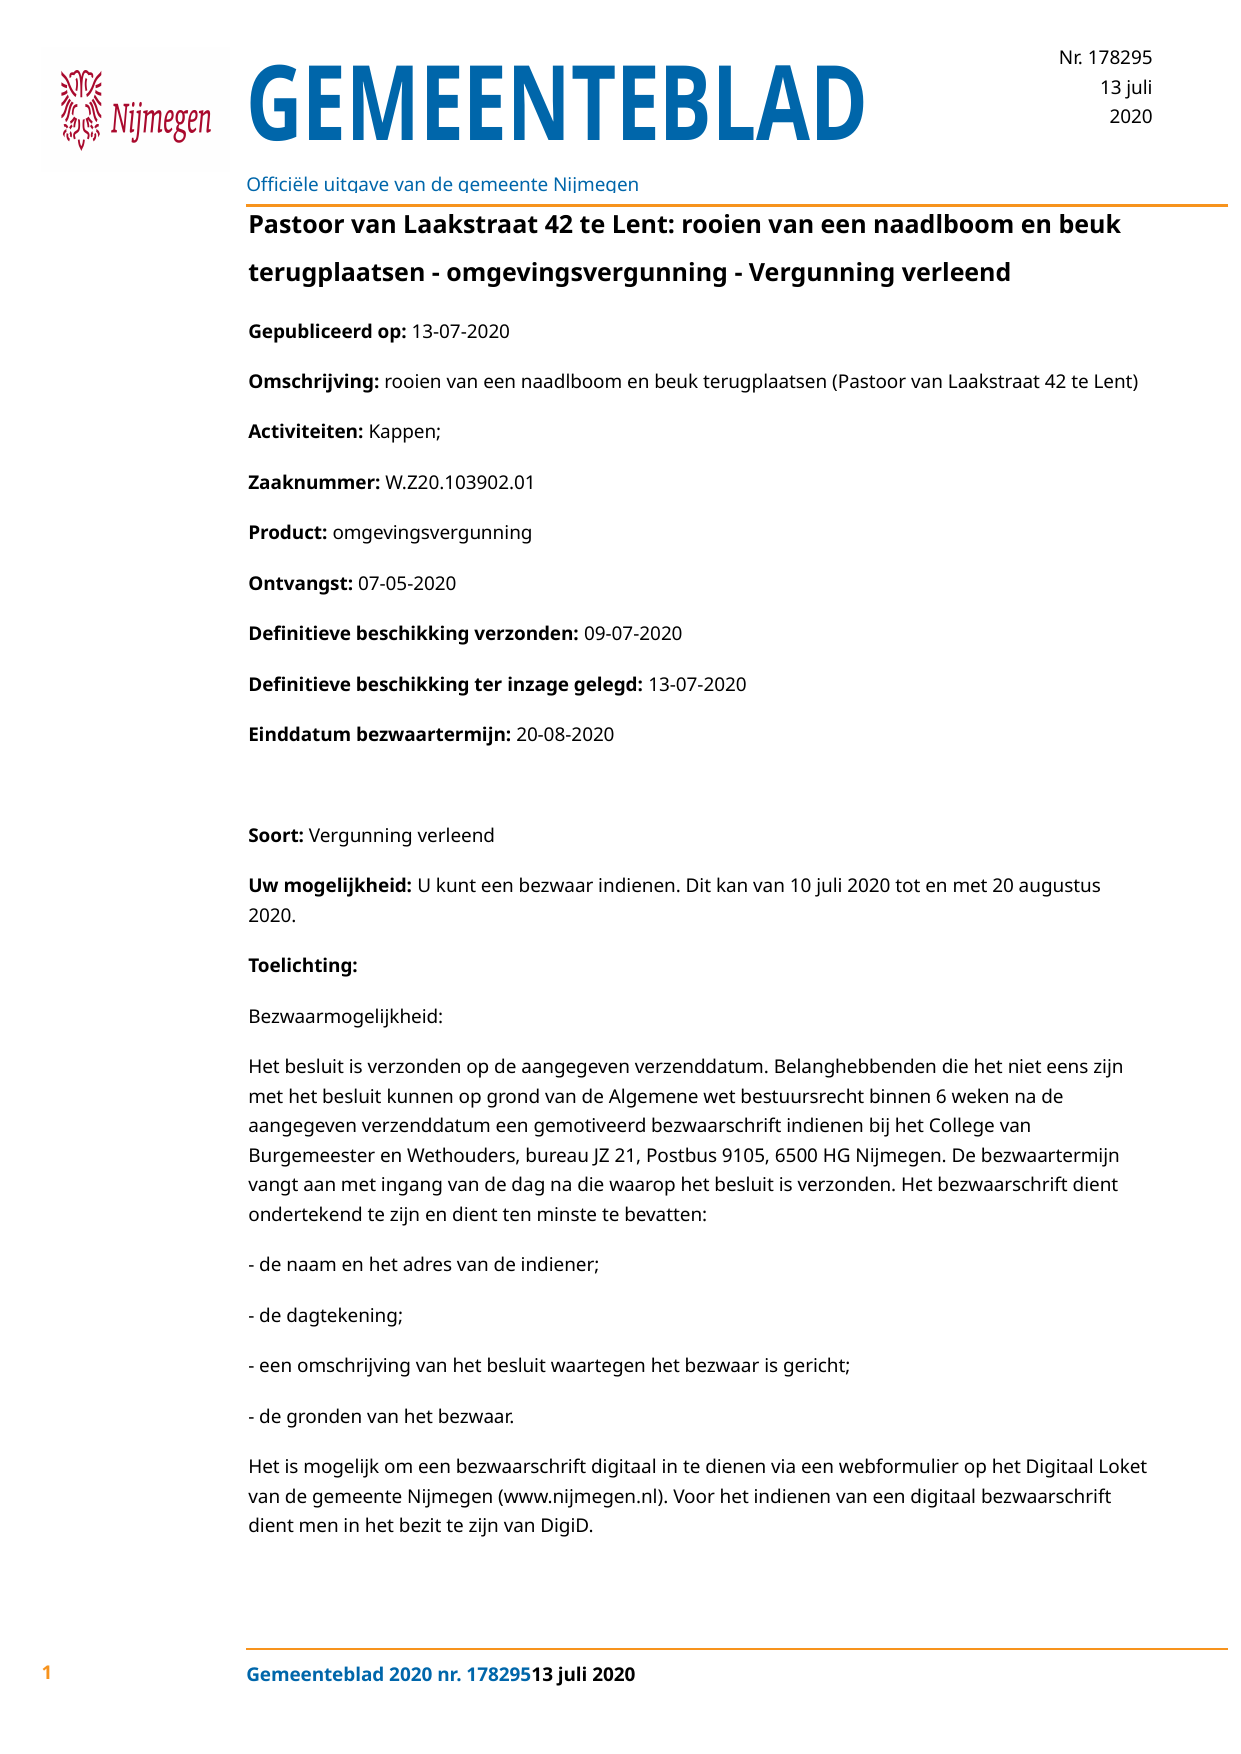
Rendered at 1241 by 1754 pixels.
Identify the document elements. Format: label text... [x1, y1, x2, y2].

text Zaaknummer: W.Z20.103902.01 [248, 469, 1152, 495]
text Het is mogelijk om een bezwaarschrift digitaal in te dienen via een webformulier op het Digitaal Loket van de gemeente Nijmegen (www.nijmegen.nl). Voor het indienen van een digitaal bezwaarschrift dient men in het bezit te zijn van DigiD. [248, 1453, 1152, 1538]
picture [41, 47, 231, 172]
text Gepubliceerd op: 13-07-2020 [248, 318, 1152, 344]
text - de dagtekening; [248, 1302, 1152, 1328]
text Activiteiten: Kappen; [248, 419, 1152, 444]
text Ontvangst: 07-05-2020 [248, 570, 1152, 596]
text Bezwaarmogelijkheid: [248, 1003, 1152, 1029]
text Het besluit is verzonden op de aangegeven verzenddatum. Belanghebbenden die het niet eens zijn met het besluit kunnen op grond van de Algemene wet bestuursrecht binnen 6 weken na de aangegeven verzenddatum een gemotiveerd bezwaarschrift indienen bij het College van Burgemeester en Wethouders, bureau JZ 21, Postbus 9105, 6500 HG Nijmegen. De bezwaartermijn vangt aan met ingang van de dag na die waarop het besluit is verzonden. Het bezwaarschrift dient ondertekend te zijn en dient ten minste te bevatten: [248, 1053, 1152, 1227]
text Uw mogelijkheid: U kunt een bezwaar indienen. Dit kan van 10 juli 2020 tot en met 20 augustus 2020. [248, 872, 1152, 928]
text - de naam en het adres van de indiener; [248, 1252, 1152, 1277]
text Definitieve beschikking ter inzage gelegd: 13-07-2020 [248, 671, 1152, 697]
text Omschrijving: rooien van een naadlboom en beuk terugplaatsen (Pastoor van Laakstraat 42 te Lent) [248, 368, 1152, 394]
text Product: omgevingsvergunning [248, 519, 1152, 545]
text Definitieve beschikking verzonden: 09-07-2020 [248, 620, 1152, 646]
text Pastoor van Laakstraat 42 te Lent: rooien van een naadlboom en beuk terugplaatsen - omgevingsvergunning - Vergunning verleend [248, 207, 1152, 288]
text - de gronden van het bezwaar. [248, 1403, 1152, 1429]
text - een omschrijving van het besluit waartegen het bezwaar is gericht; [248, 1352, 1152, 1378]
text Toelichting: [248, 952, 1152, 978]
text Einddatum bezwaartermijn: 20-08-2020 [248, 721, 1152, 747]
text Soort: Vergunning verleend [248, 822, 1152, 848]
